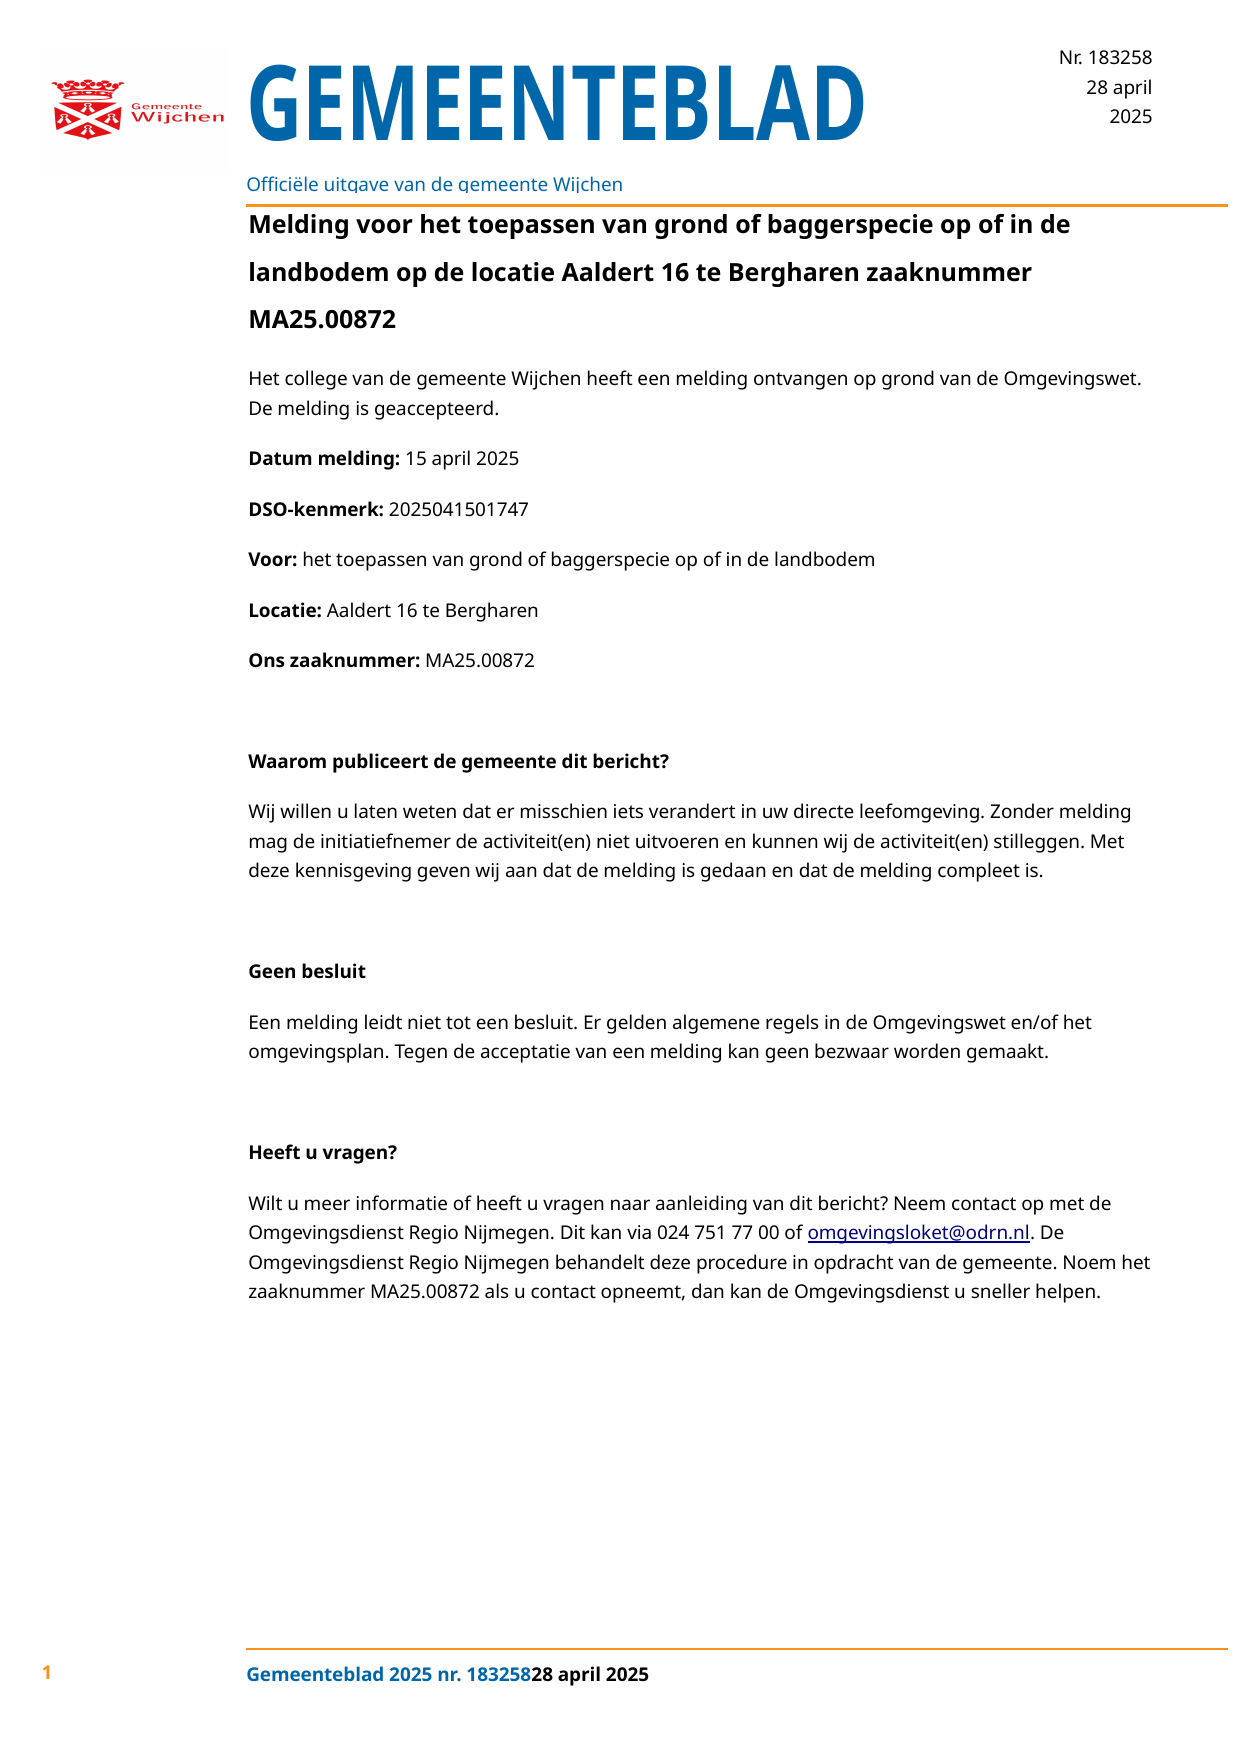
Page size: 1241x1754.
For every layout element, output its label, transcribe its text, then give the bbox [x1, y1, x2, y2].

text Wilt u meer informatie of heeft u vragen naar aanleiding van dit bericht? Neem contact op met de Omgevingsdienst Regio Nijmegen. Dit kan via 024 751 77 00 of omgevingsloket@odrn.nl. De Omgevingsdienst Regio Nijmegen behandelt deze procedure in opdracht van de gemeente. Noem het zaaknummer MA25.00872 als u contact opneemt, dan kan de Omgevingsdienst u sneller helpen. [248, 1190, 1152, 1304]
text Geen besluit [248, 958, 1152, 984]
text Voor: het toepassen van grond of baggerspecie op of in de landbodem [248, 546, 1152, 572]
text Waarom publiceert de gemeente dit bericht? [248, 748, 1152, 774]
text Heeft u vragen? [248, 1139, 1152, 1165]
text Het college van de gemeente Wijchen heeft een melding ontvangen op grond van de Omgevingswet. De melding is geaccepteerd. [248, 366, 1152, 421]
text DSO-kenmerk: 2025041501747 [248, 496, 1152, 522]
text Wij willen u laten weten dat er misschien iets verandert in uw directe leefomgeving. Zonder melding mag de initiatiefnemer de activiteit(en) niet uitvoeren en kunnen wij de activiteit(en) stilleggen. Met deze kennisgeving geven wij aan dat de melding is gedaan en dat de melding compleet is. [248, 798, 1152, 883]
text Locatie: Aaldert 16 te Bergharen [248, 597, 1152, 622]
text Melding voor het toepassen van grond of baggerspecie op of in de landbodem op de locatie Aaldert 16 te Bergharen zaaknummer MA25.00872 [248, 207, 1152, 336]
text Een melding leidt niet tot een besluit. Er gelden algemene regels in de Omgevingswet en/of het omgevingsplan. Tegen de acceptatie van een melding kan geen bezwaar worden gemaakt. [248, 1009, 1152, 1064]
picture [41, 47, 231, 172]
text Datum melding: 15 april 2025 [248, 446, 1152, 471]
text Ons zaaknummer: MA25.00872 [248, 647, 1152, 673]
